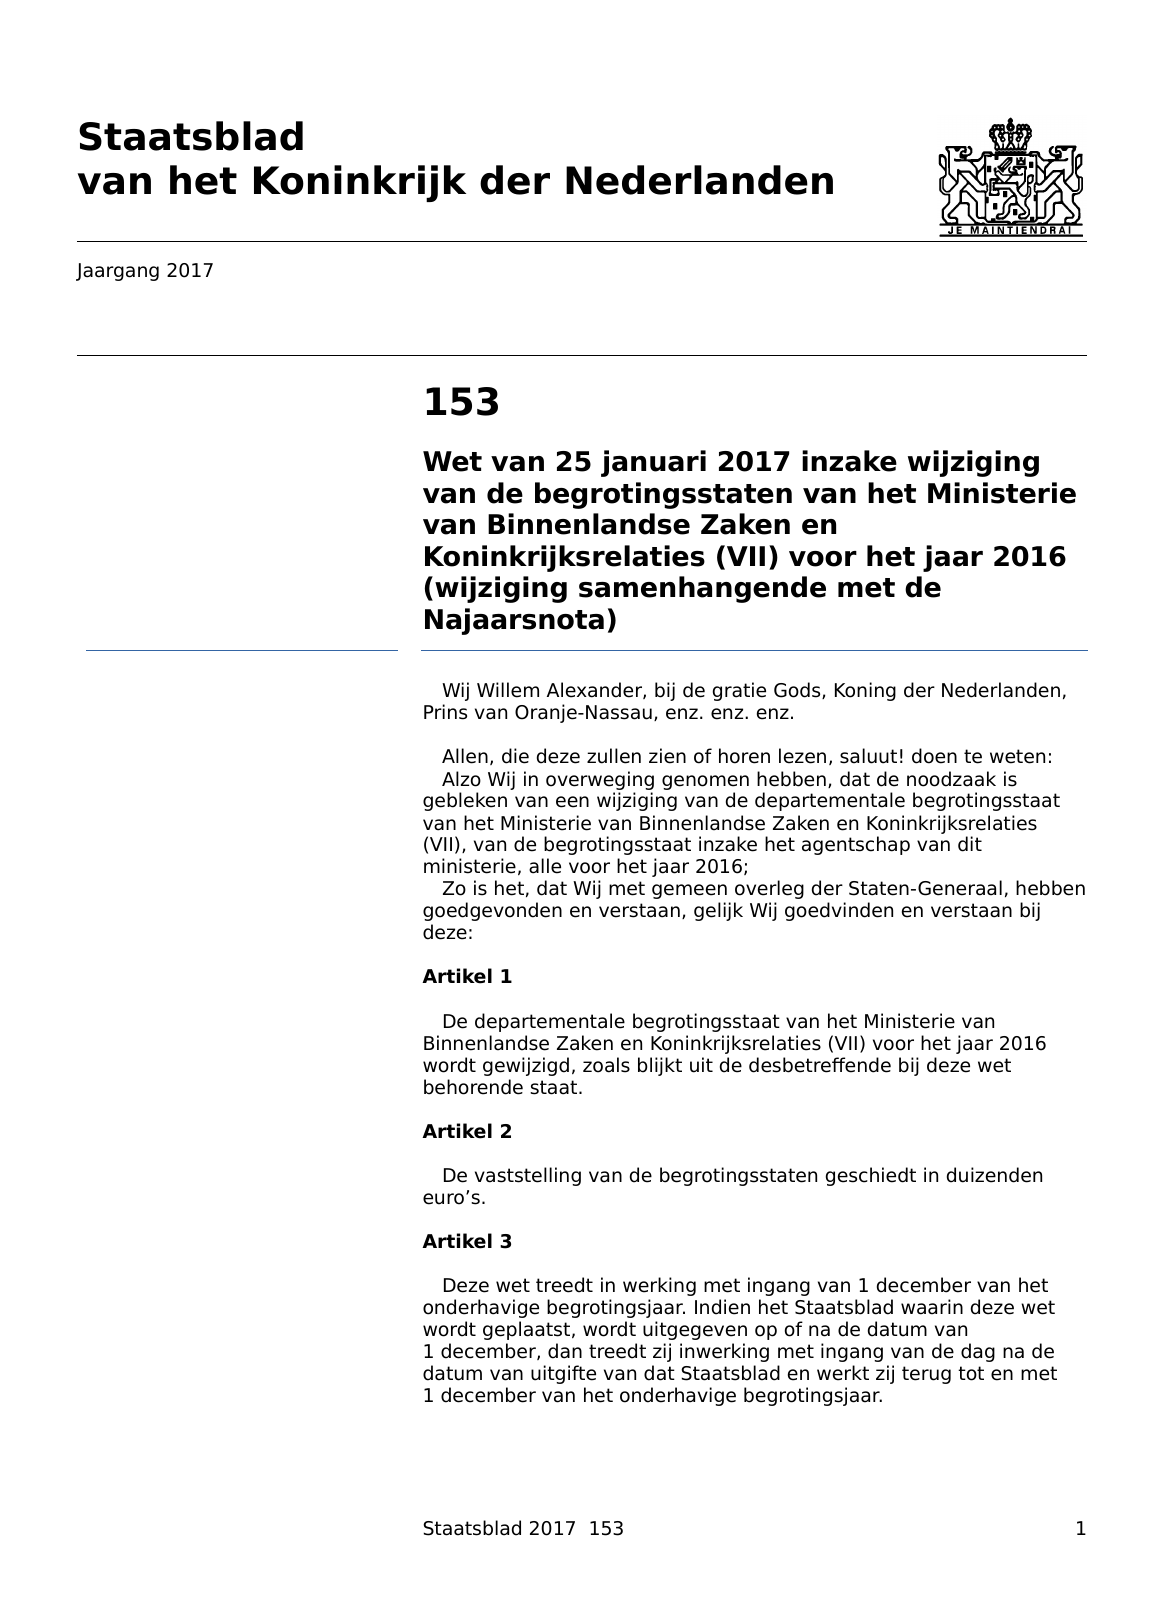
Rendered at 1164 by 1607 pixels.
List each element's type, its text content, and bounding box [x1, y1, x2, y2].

text De vaststelling van de begrotingsstaten geschiedt in duizenden euro’s. [422, 1165, 1087, 1209]
table_cell Jaargang 2017 [77, 242, 1087, 355]
text Wij Willem Alexander, bij de gratie Gods, Koning der Nederlanden, Prins van Oranje-Nassau, enz. enz. enz. [422, 680, 1087, 724]
picture [936, 115, 1087, 240]
table_header [886, 100, 1087, 241]
subtitle Artikel 1 [422, 966, 1087, 988]
text Alzo Wij in overweging genomen hebben, dat de noodzaak is gebleken van een wijziging van de departementale begrotingsstaat van het Ministerie van Binnenlandse Zaken en Koninkrijksrelaties (VII), van de begrotingsstaat inzake het agentschap van dit ministerie, alle voor het jaar 2016; [422, 768, 1087, 878]
subtitle 153 [422, 381, 1087, 424]
subtitle Artikel 3 [422, 1231, 1087, 1253]
text Zo is het, dat Wij met gemeen overleg der Staten-Generaal, hebben goedgevonden en verstaan, gelijk Wij goedvinden en verstaan bij deze: [422, 878, 1087, 944]
text Wet van 25 januari 2017 inzake wijziging van de begrotingsstaten van het Ministerie van Binnenlandse Zaken en Koninkrijksrelaties (VII) voor het jaar 2016 (wijziging samenhangende met de Najaarsnota) [422, 447, 1087, 636]
text Allen, die deze zullen zien of horen lezen, saluut! doen te weten: [422, 746, 1087, 768]
subtitle Artikel 2 [422, 1121, 1087, 1143]
text Deze wet treedt in werking met ingang van 1 december van het onderhavige begrotingsjaar. Indien het Staatsblad waarin deze wet wordt geplaatst, wordt uitgegeven op of na de datum van 1 december, dan treedt zij inwerking met ingang van de dag na de datum van uitgifte van dat Staatsblad en werkt zij terug tot en met 1 december van het onderhavige begrotingsjaar. [422, 1275, 1087, 1407]
table_header Staatsblad van het Koninkrijk der Nederlanden [77, 100, 886, 241]
text De departementale begrotingsstaat van het Ministerie van Binnenlandse Zaken en Koninkrijksrelaties (VII) voor het jaar 2016 wordt gewijzigd, zoals blijkt uit de desbetreffende bij deze wet behorende staat. [422, 1011, 1087, 1098]
